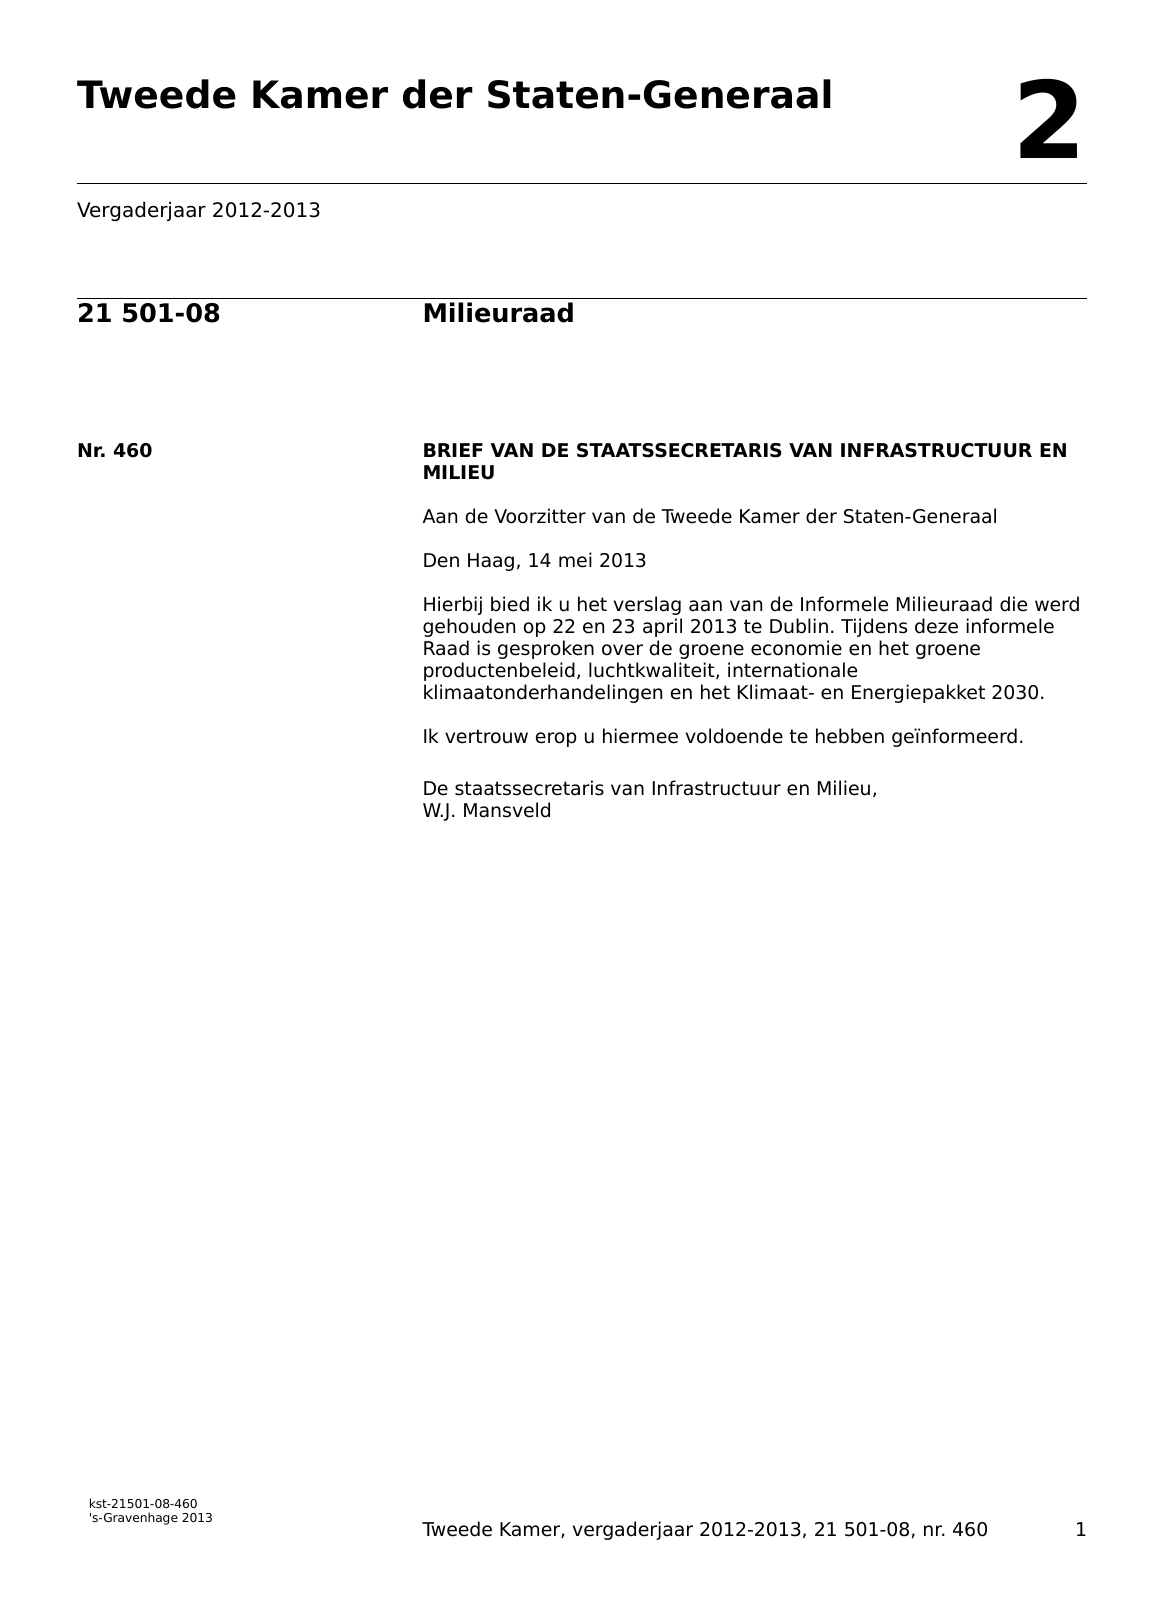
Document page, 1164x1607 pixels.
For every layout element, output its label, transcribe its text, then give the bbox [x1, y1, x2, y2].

subtitle Nr. 460 BRIEF VAN DE STAATSSECRETARIS VAN INFRASTRUCTUUR EN MILIEU [77, 440, 1087, 484]
text kst-21501-08-460 [88, 1497, 323, 1511]
text Den Haag, 14 mei 2013 [422, 550, 1087, 572]
text Aan de Voorzitter van de Tweede Kamer der Staten-Generaal [422, 506, 1087, 528]
text De staatssecretaris van Infrastructuur en Milieu, W.J. Mansveld [422, 778, 1087, 822]
text Ik vertrouw erop u hiermee voldoende te hebben geïnformeerd. [422, 726, 1087, 748]
table_header Tweede Kamer der Staten-Generaal [77, 59, 886, 183]
text 's-Gravenhage 2013 [88, 1511, 323, 1525]
text Hierbij bied ik u het verslag aan van de Informele Milieuraad die werd gehouden op 22 en 23 april 2013 te Dublin. Tijdens deze informele Raad is gesproken over de groene economie en het groene productenbeleid, luchtkwaliteit, internationale klimaatonderhandelingen en het Klimaat- en Energiepakket 2030. [422, 594, 1087, 704]
subtitle 21 501-08 Milieuraad [77, 299, 1087, 329]
table_header 2 [886, 59, 1087, 183]
table_cell Vergaderjaar 2012-2013 [77, 184, 1087, 298]
